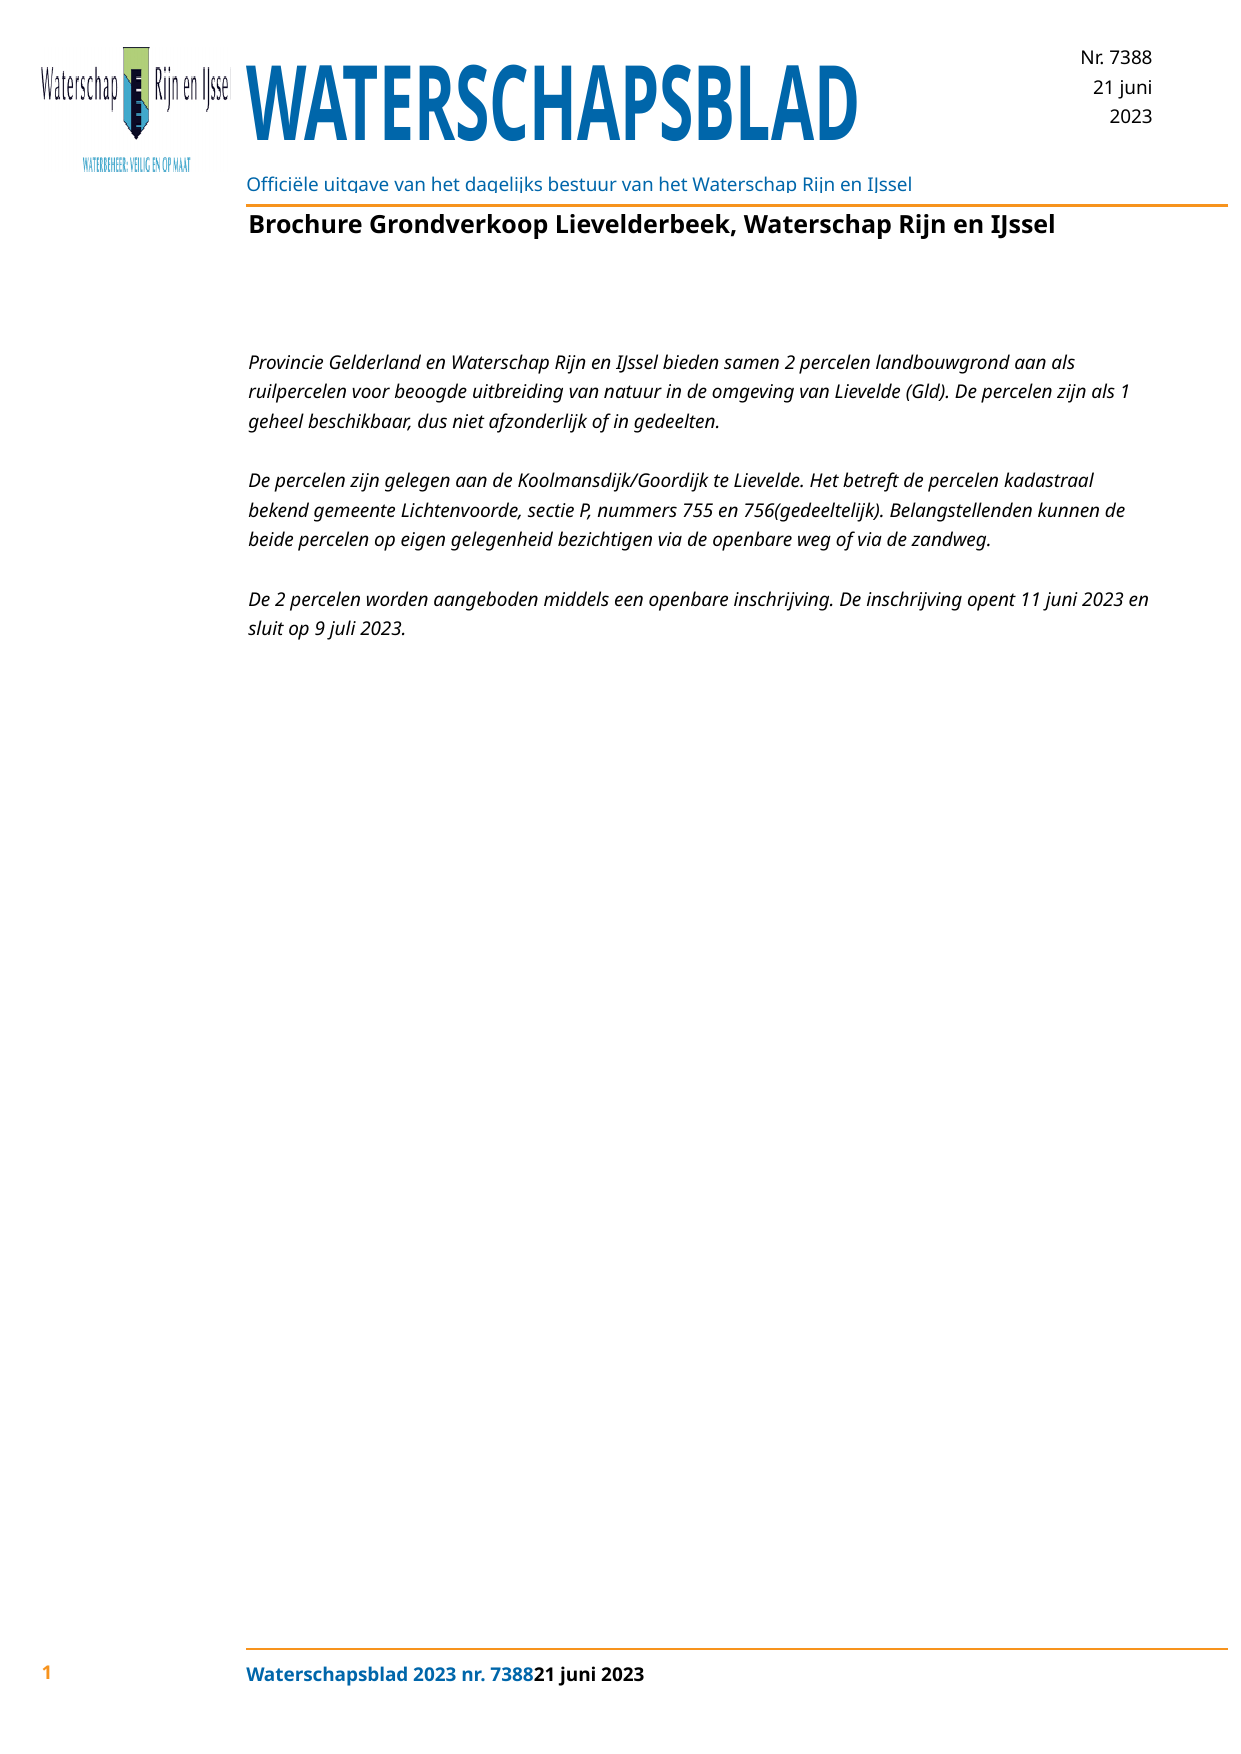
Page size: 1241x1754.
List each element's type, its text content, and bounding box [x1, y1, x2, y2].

text Provincie Gelderland en Waterschap Rijn en IJssel bieden samen 2 percelen landbouwgrond aan als ruilpercelen voor beoogde uitbreiding van natuur in de omgeving van Lievelde (Gld). De percelen zijn als 1 geheel beschikbaar, dus niet afzonderlijk of in gedeelten. [248, 349, 1152, 434]
text De percelen zijn gelegen aan de Koolmansdijk/Goordijk te Lievelde. Het betreft de percelen kadastraal bekend gemeente Lichtenvoorde, sectie P, nummers 755 en 756(gedeeltelijk). Belangstellenden kunnen de beide percelen op eigen gelegenheid bezichtigen via de openbare weg of via de zandweg. [248, 467, 1152, 552]
picture [41, 47, 231, 172]
text Brochure Grondverkoop Lievelderbeek, Waterschap Rijn en IJssel [248, 207, 1152, 241]
text De 2 percelen worden aangeboden middels een openbare inschrijving. De inschrijving opent 11 juni 2023 en sluit op 9 juli 2023. [248, 586, 1152, 641]
